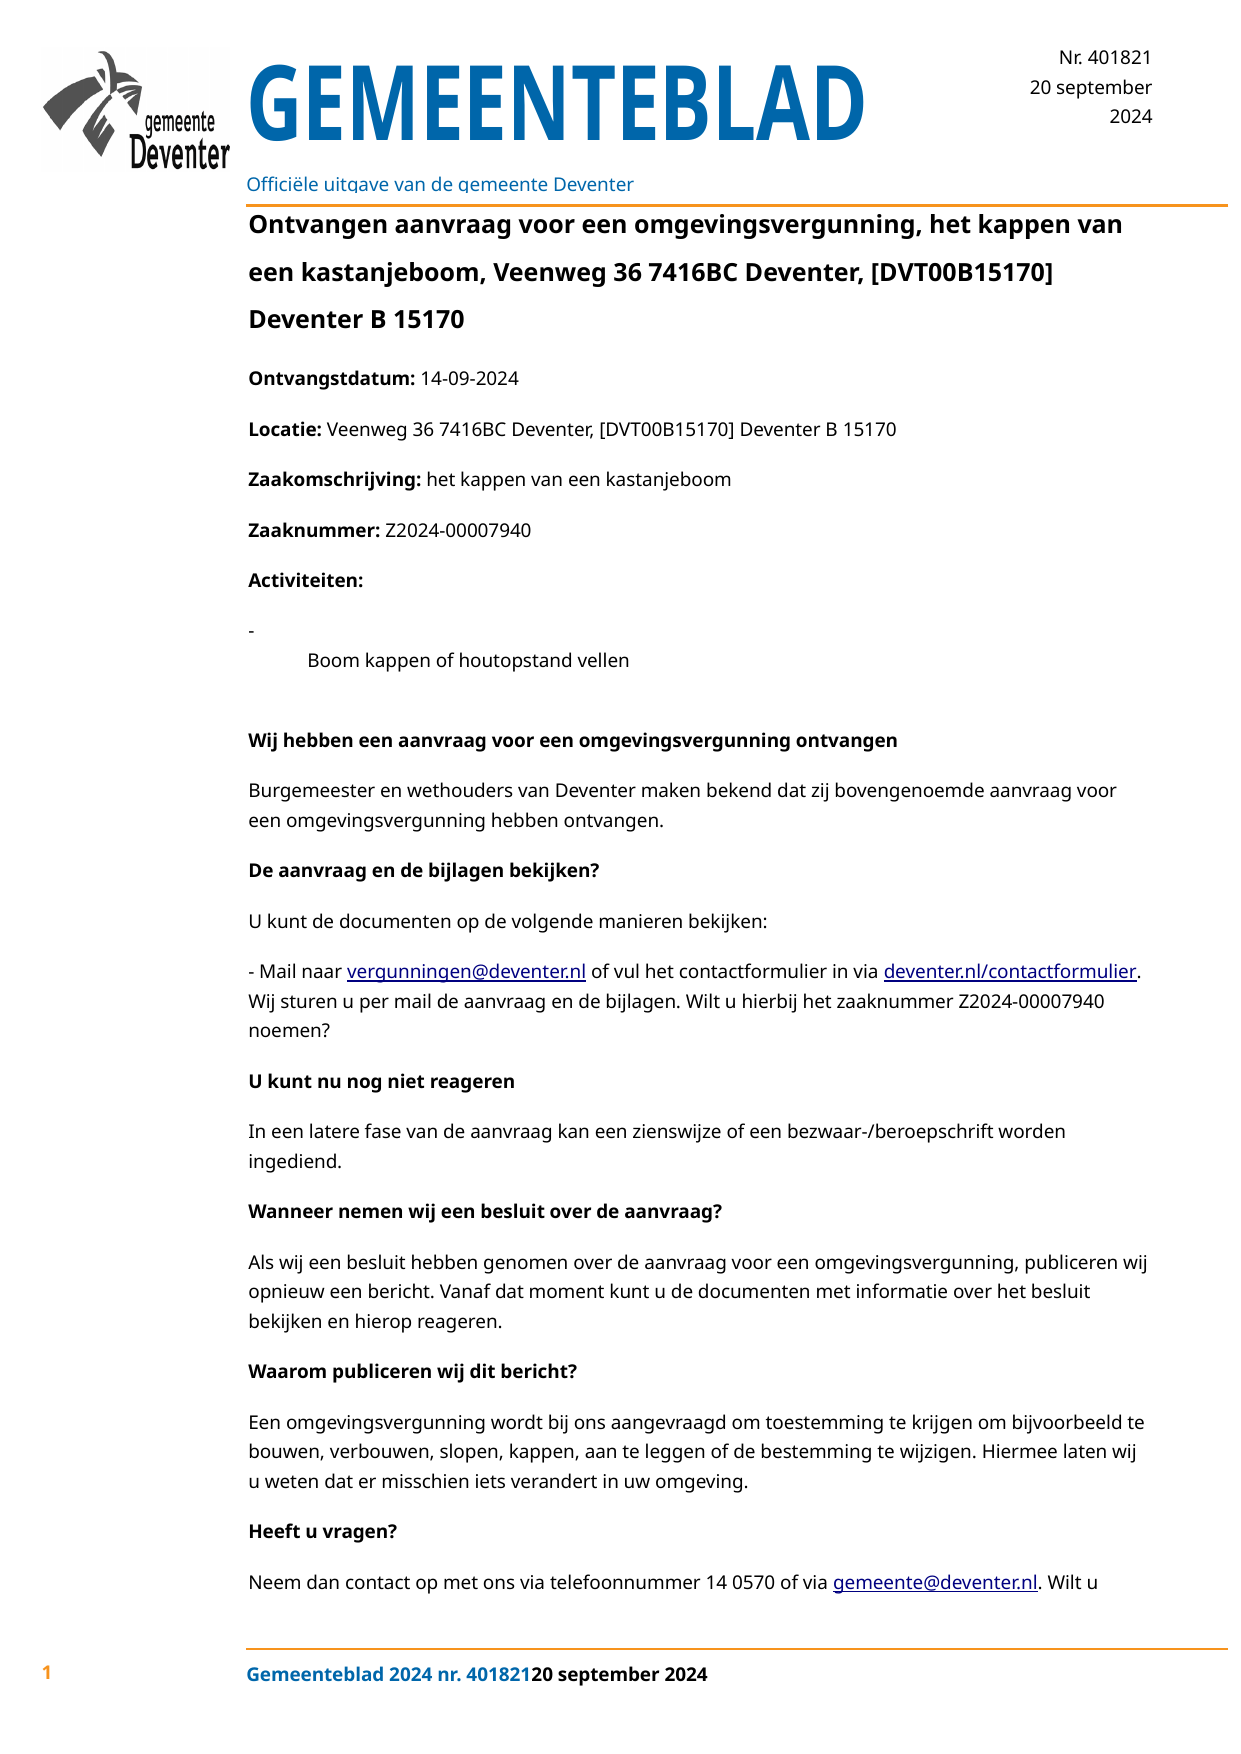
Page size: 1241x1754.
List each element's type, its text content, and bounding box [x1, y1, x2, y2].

text Wanneer nemen wij een besluit over de aanvraag? [248, 1198, 1152, 1224]
text Heeft u vragen? [248, 1518, 1152, 1544]
list Boom kappen of houtopstand vellen [248, 647, 1152, 673]
text Burgemeester en wethouders van Deventer maken bekend dat zij bovengenoemde aanvraag voor een omgevingsvergunning hebben ontvangen. [248, 778, 1152, 833]
text Neem dan contact op met ons via telefoonnummer 14 0570 of via gemeente@deventer.nl. Wilt u [248, 1569, 1152, 1594]
text Als wij een besluit hebben genomen over de aanvraag voor een omgevingsvergunning, publiceren wij opnieuw een bericht. Vanaf dat moment kunt u de documenten met informatie over het besluit bekijken en hierop reageren. [248, 1249, 1152, 1334]
text De aanvraag en de bijlagen bekijken? [248, 858, 1152, 883]
text Waarom publiceren wij dit bericht? [248, 1358, 1152, 1384]
picture [41, 47, 231, 172]
text - Mail naar vergunningen@deventer.nl of vul het contactformulier in via deventer.nl/contactformulier. Wij sturen u per mail de aanvraag en de bijlagen. Wilt u hierbij het zaaknummer Z2024-00007940 noemen? [248, 958, 1152, 1043]
text Wij hebben een aanvraag voor een omgevingsvergunning ontvangen [248, 727, 1152, 753]
text Ontvangstdatum: 14-09-2024 [248, 366, 1152, 391]
text Zaakomschrijving: het kappen van een kastanjeboom [248, 466, 1152, 492]
text In een latere fase van de aanvraag kan een zienswijze of een bezwaar-/beroepschrift worden ingediend. [248, 1118, 1152, 1174]
text U kunt nu nog niet reageren [248, 1068, 1152, 1094]
text Zaaknummer: Z2024-00007940 [248, 517, 1152, 542]
text U kunt de documenten op de volgende manieren bekijken: [248, 908, 1152, 934]
text Ontvangen aanvraag voor een omgevingsvergunning, het kappen van een kastanjeboom, Veenweg 36 7416BC Deventer, [DVT00B15170] Deventer B 15170 [248, 207, 1152, 336]
text Locatie: Veenweg 36 7416BC Deventer, [DVT00B15170] Deventer B 15170 [248, 416, 1152, 442]
text Activiteiten: [248, 567, 1152, 593]
text Een omgevingsvergunning wordt bij ons aangevraagd om toestemming te krijgen om bijvoorbeeld te bouwen, verbouwen, slopen, kappen, aan te leggen of de bestemming te wijzigen. Hiermee laten wij u weten dat er misschien iets verandert in uw omgeving. [248, 1409, 1152, 1494]
